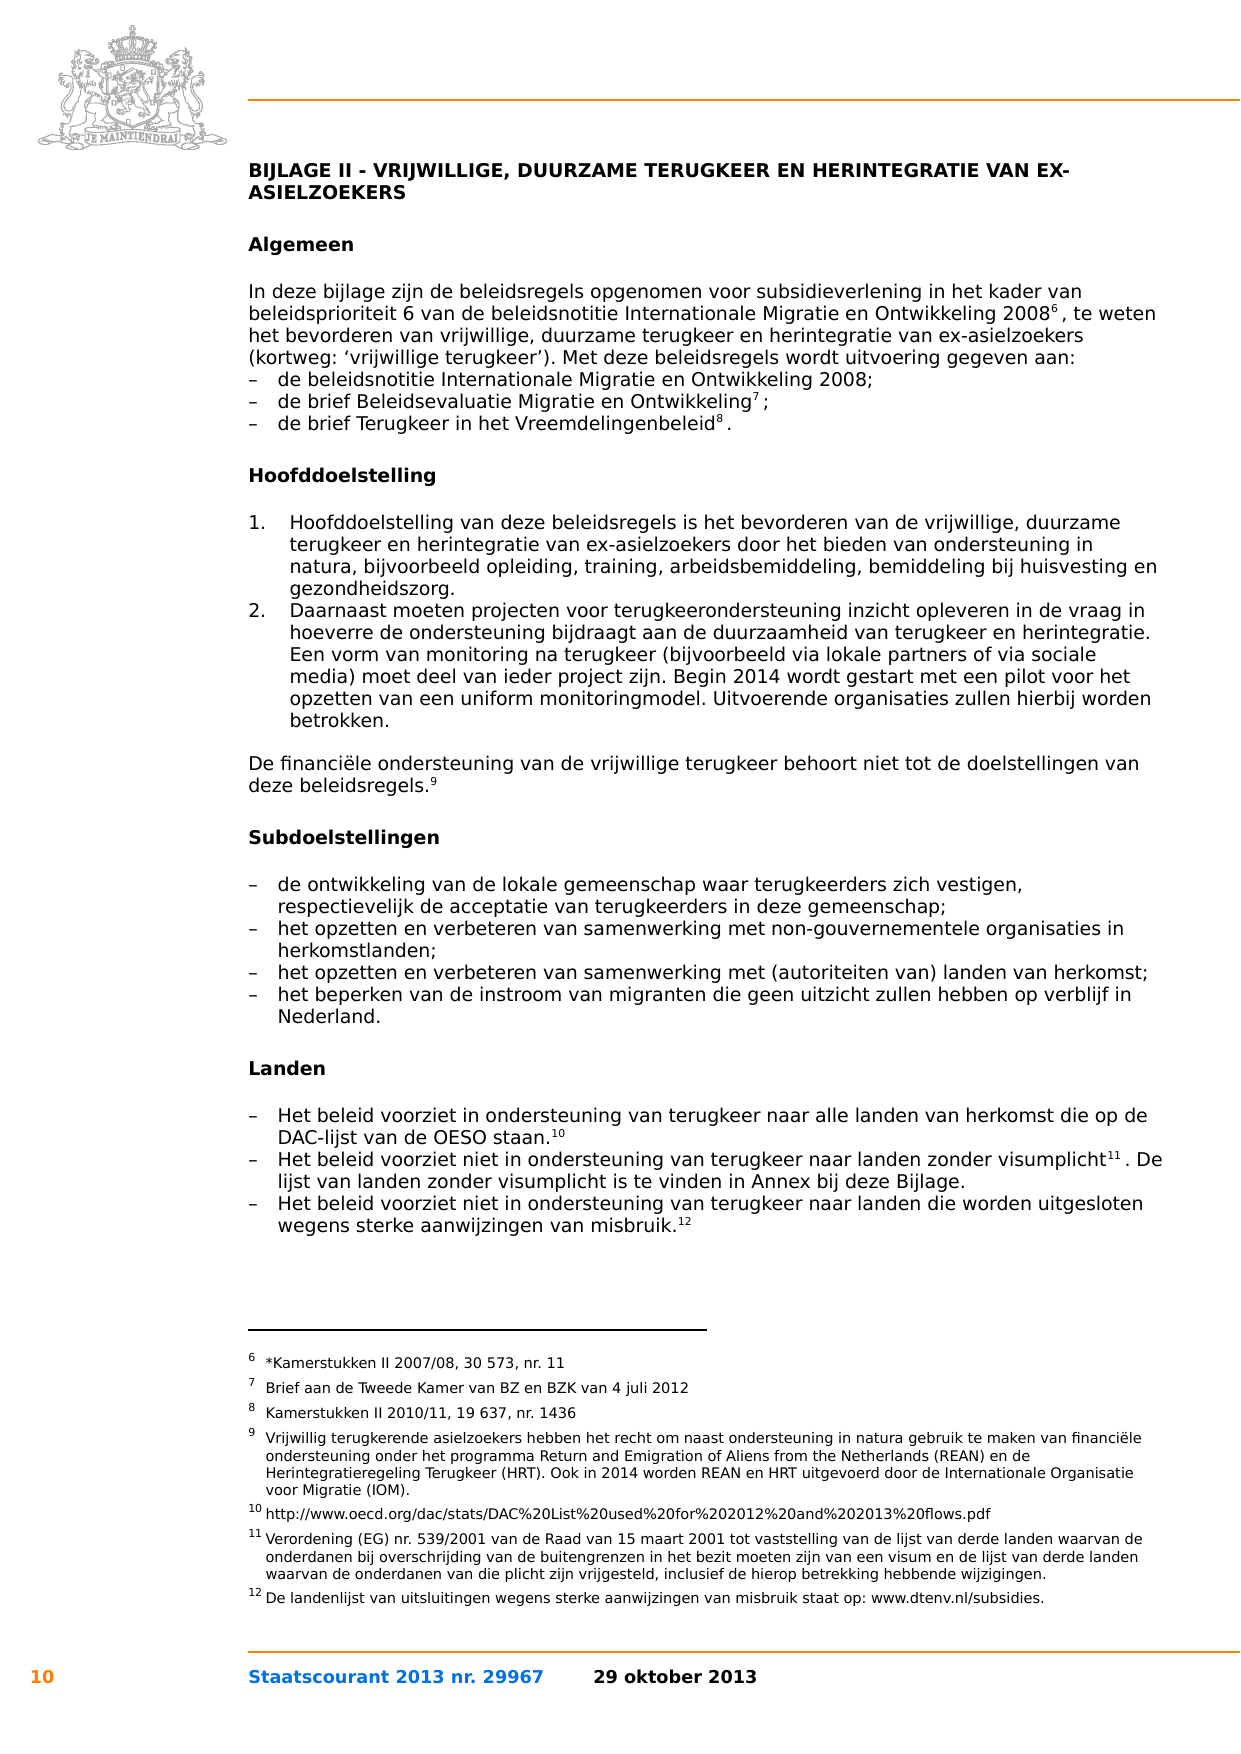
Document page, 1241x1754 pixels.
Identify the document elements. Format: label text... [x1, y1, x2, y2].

subtitle Subdoelstellingen [248, 827, 1163, 849]
text – de beleidsnotitie Internationale Migratie en Ontwikkeling 2008; [248, 369, 1163, 391]
text – het beperken van de instroom van migranten die geen uitzicht zullen hebben op verblijf in Nederland. [248, 984, 1163, 1028]
text – het opzetten en verbeteren van samenwerking met (autoriteiten van) landen van herkomst; [248, 962, 1163, 984]
text – de brief Beleidsevaluatie Migratie en Ontwikkeling; [248, 391, 1163, 413]
text 1. Hoofddoelstelling van deze beleidsregels is het bevorderen van de vrijwillige, duurzame terugkeer en herintegratie van ex-asielzoekers door het bieden van ondersteuning in natura, bijvoorbeeld opleiding, training, arbeidsbemiddeling, bemiddeling bij huisvesting en gezondheidszorg. [248, 512, 1163, 599]
text De landenlijst van uitsluitingen wegens sterke aanwijzingen van misbruik staat op: www.dtenv.nl/subsidies. [248, 1586, 1163, 1608]
text – de brief Terugkeer in het Vreemdelingenbeleid. [248, 413, 1163, 435]
text 2. Daarnaast moeten projecten voor terugkeerondersteuning inzicht opleveren in de vraag in hoeverre de ondersteuning bijdraagt aan de duurzaamheid van terugkeer en herintegratie. Een vorm van monitoring na terugkeer (bijvoorbeeld via lokale partners of via sociale media) moet deel van ieder project zijn. Begin 2014 wordt gestart met een pilot voor het opzetten van een uniform monitoringmodel. Uitvoerende organisaties zullen hierbij worden betrokken. [248, 599, 1163, 731]
picture [38, 25, 227, 150]
text Kamerstukken II 2010/11, 19 637, nr. 1436 [248, 1401, 1163, 1423]
subtitle Hoofddoelstelling [248, 465, 1163, 487]
text Vrijwillig terugkerende asielzoekers hebben het recht om naast ondersteuning in natura gebruik te maken van financiële ondersteuning onder het programma Return and Emigration of Aliens from the Netherlands (REAN) en de Herintegratieregeling Terugkeer (HRT). Ook in 2014 worden REAN en HRT uitgevoerd door de Internationale Organisatie voor Migratie (IOM). [248, 1426, 1163, 1499]
text – Het beleid voorziet in ondersteuning van terugkeer naar alle landen van herkomst die op de DAC-lijst van de OESO staan. [248, 1105, 1163, 1149]
text – de ontwikkeling van de lokale gemeenschap waar terugkeerders zich vestigen, respectievelijk de acceptatie van terugkeerders in deze gemeenschap; [248, 874, 1163, 918]
text In deze bijlage zijn de beleidsregels opgenomen voor subsidieverlening in het kader van beleidsprioriteit 6 van de beleidsnotitie Internationale Migratie en Ontwikkeling 2008, te weten het bevorderen van vrijwillige, duurzame terugkeer en herintegratie van ex-asielzoekers (kortweg: ‘vrijwillige terugkeer’). Met deze beleidsregels wordt uitvoering gegeven aan: [248, 281, 1163, 369]
subtitle Algemeen [248, 234, 1163, 256]
text – Het beleid voorziet niet in ondersteuning van terugkeer naar landen zonder visumplicht. De lijst van landen zonder visumplicht is te vinden in Annex bij deze Bijlage. [248, 1149, 1163, 1193]
subtitle BIJLAGE II - VRIJWILLIGE, DUURZAME TERUGKEER EN HERINTEGRATIE VAN EX-ASIELZOEKERS [248, 160, 1163, 204]
subtitle Landen [248, 1058, 1163, 1080]
text De financiële ondersteuning van de vrijwillige terugkeer behoort niet tot de doelstellingen van deze beleidsregels. [248, 753, 1163, 797]
text *Kamerstukken II 2007/08, 30 573, nr. 11 [248, 1351, 1163, 1373]
text http://www.oecd.org/dac/stats/DAC%20List%20used%20for%202012%20and%202013%20flows.pdf [248, 1502, 1163, 1524]
text – Het beleid voorziet niet in ondersteuning van terugkeer naar landen die worden uitgesloten wegens sterke aanwijzingen van misbruik. [248, 1193, 1163, 1237]
text – het opzetten en verbeteren van samenwerking met non-gouvernementele organisaties in herkomstlanden; [248, 918, 1163, 962]
text Verordening (EG) nr. 539/2001 van de Raad van 15 maart 2001 tot vaststelling van de lĳst van derde landen waarvan de onderdanen bĳ overschrĳding van de buitengrenzen in het bezit moeten zĳn van een visum en de lĳst van derde landen waarvan de onderdanen van die plicht zĳn vrĳgesteld, inclusief de hierop betrekking hebbende wijzigingen. [248, 1527, 1163, 1583]
text Brief aan de Tweede Kamer van BZ en BZK van 4 juli 2012 [248, 1376, 1163, 1398]
